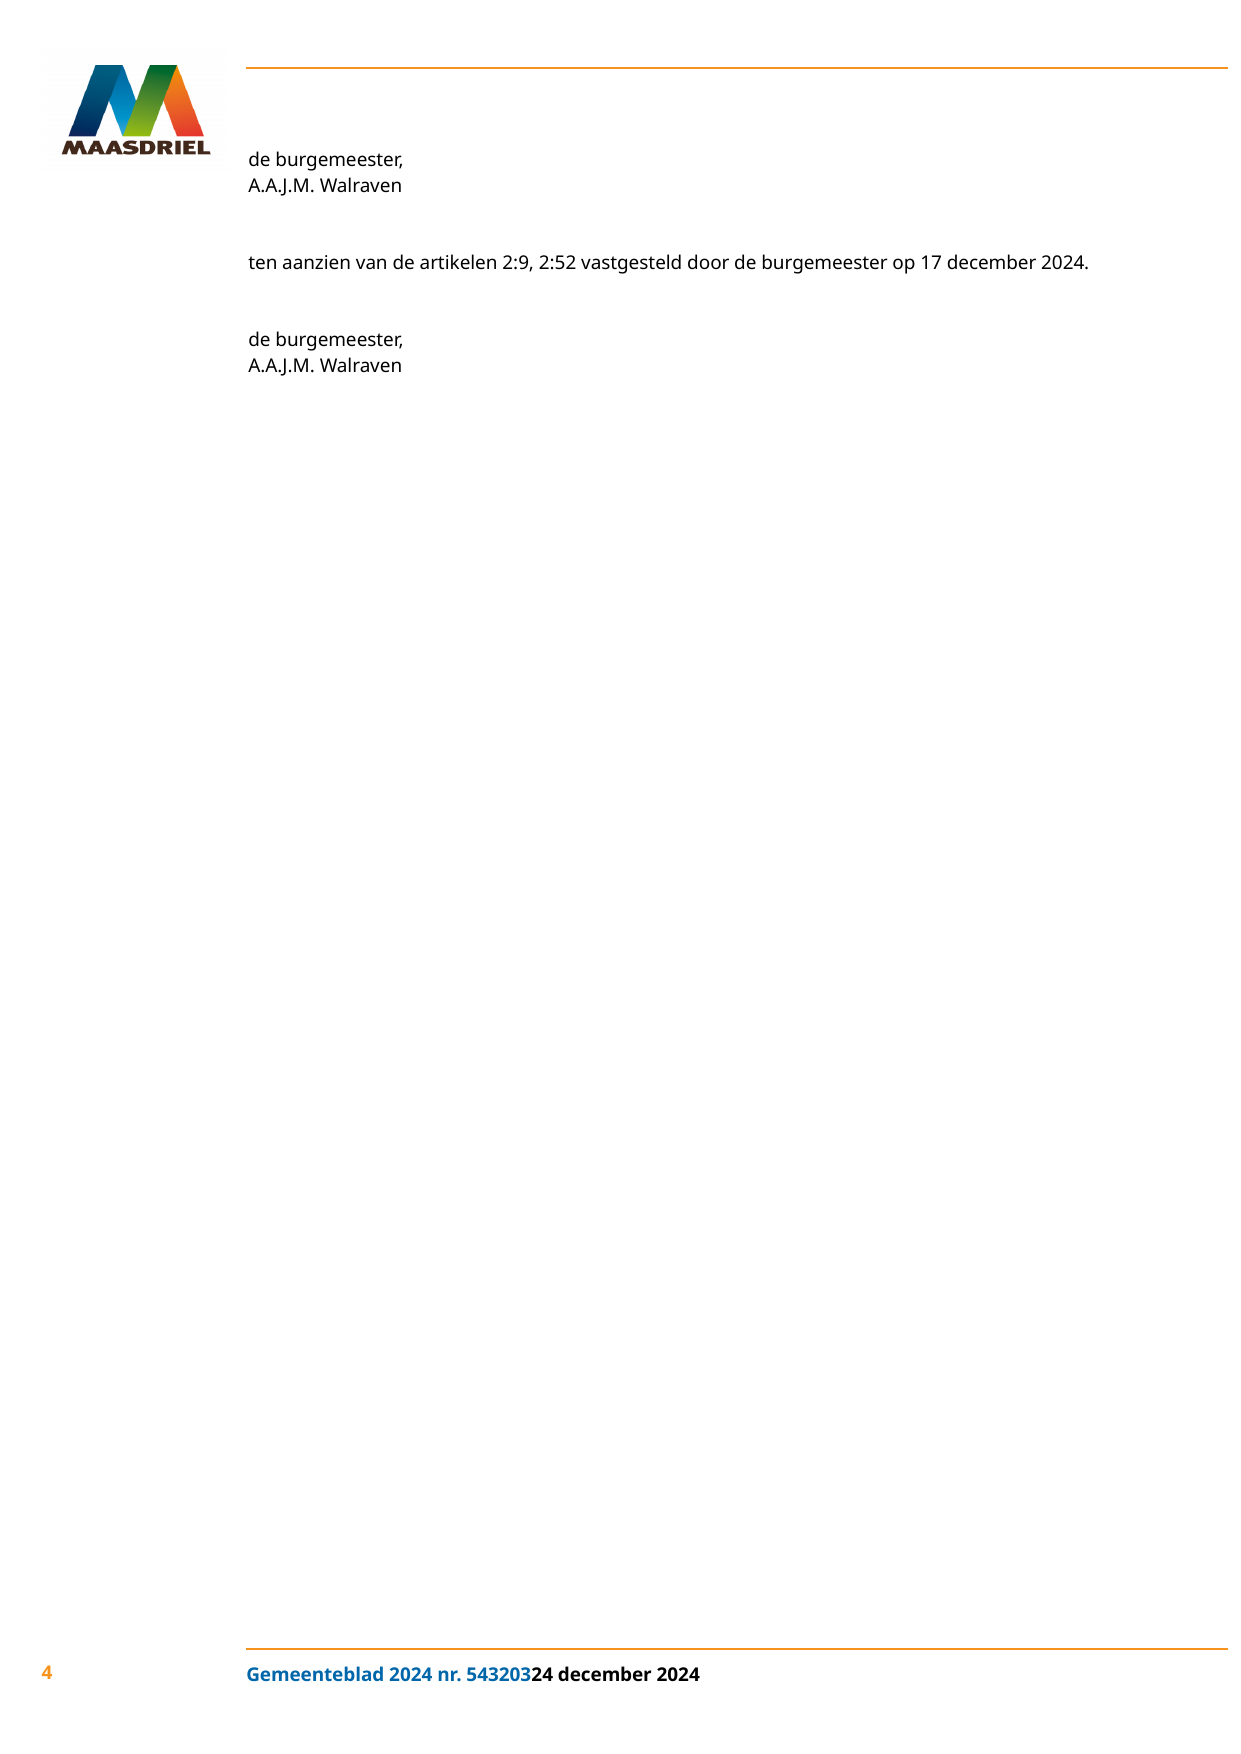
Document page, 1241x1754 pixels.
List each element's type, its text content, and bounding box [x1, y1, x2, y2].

text de burgemeester, [248, 326, 1152, 352]
picture [41, 47, 231, 172]
text de burgemeester, [248, 146, 1152, 172]
text A.A.J.M. Walraven [248, 172, 1152, 198]
text A.A.J.M. Walraven [248, 352, 1152, 378]
text ten aanzien van de artikelen 2:9, 2:52 vastgesteld door de burgemeester op 17 december 2024. [248, 249, 1152, 275]
